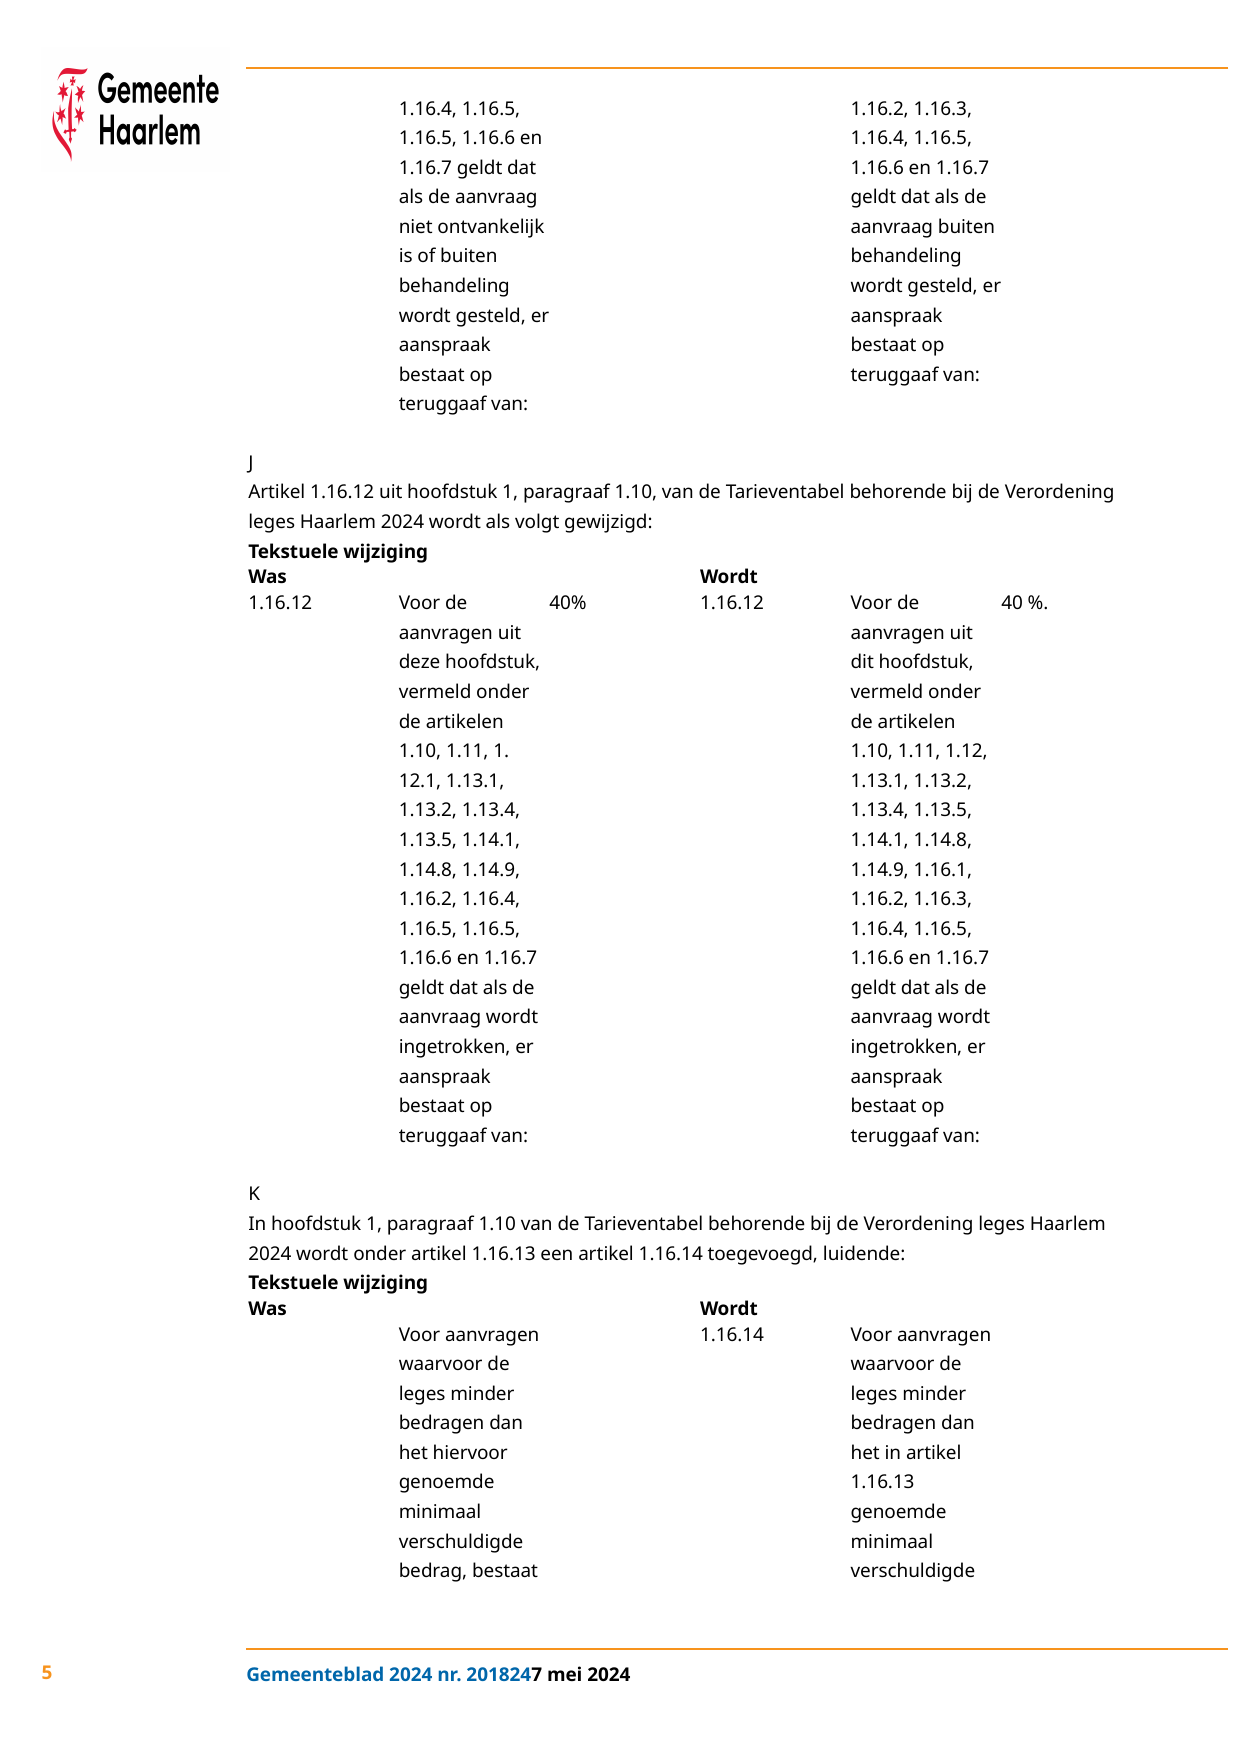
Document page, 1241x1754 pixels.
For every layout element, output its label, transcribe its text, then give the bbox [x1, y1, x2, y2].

table_cell Was [248, 564, 700, 589]
text K [248, 1181, 1152, 1206]
table_cell 40% [549, 590, 700, 1148]
table_cell 40 %. [1001, 590, 1152, 1148]
table_cell [248, 1321, 398, 1583]
table_cell Voor de aanvragen uit deze hoofdstuk, vermeld onder de artikelen 1.10, 1.11, 1. 12.1, 1.13.1, 1.13.2, 1.13.4, 1.13.5, 1.14.1, 1.14.8, 1.14.9, 1.16.2, 1.16.4, 1.16.5, 1.16.5, 1.16.6 en 1.16.7 geldt dat als de aanvraag wordt ingetrokken, er aanspraak bestaat op teruggaaf van: [399, 590, 549, 1148]
table_cell [1001, 1321, 1152, 1583]
picture [41, 47, 231, 172]
table_cell 1.16.12 [248, 590, 398, 1148]
table_cell [549, 95, 700, 416]
text In hoofdstuk 1, paragraaf 1.10 van de Tarieventabel behorende bij de Verordening leges Haarlem 2024 wordt onder artikel 1.16.13 een artikel 1.16.14 toegevoegd, luidende: [248, 1210, 1152, 1265]
table_cell [700, 95, 850, 416]
table_cell Wordt [700, 1295, 1152, 1321]
table_cell Voor de aanvragen uit dit hoofdstuk, vermeld onder de artikelen 1.10, 1.11, 1.12, 1.13.1, 1.13.2, 1.13.4, 1.13.5, 1.14.1, 1.14.8, 1.14.9, 1.16.1, 1.16.2, 1.16.3, 1.16.4, 1.16.5, 1.16.6 en 1.16.7 geldt dat als de aanvraag wordt ingetrokken, er aanspraak bestaat op teruggaaf van: [850, 590, 1001, 1148]
table_cell Was [248, 1295, 700, 1321]
table_cell Voor aanvragen waarvoor de leges minder bedragen dan het hiervoor genoemde minimaal verschuldigde bedrag, bestaat [399, 1321, 549, 1583]
table_cell 1.16.14 [700, 1321, 850, 1583]
table_header Tekstuele wijziging [248, 538, 1152, 564]
text J [248, 449, 1152, 475]
table_cell Wordt [700, 564, 1152, 589]
table_cell [549, 1321, 700, 1583]
table_header Tekstuele wijziging [248, 1269, 1152, 1295]
text Artikel 1.16.12 uit hoofdstuk 1, paragraaf 1.10, van de Tarieventabel behorende bij de Verordening leges Haarlem 2024 wordt als volgt gewijzigd: [248, 479, 1152, 534]
table_cell 1.16.2, 1.16.3, 1.16.4, 1.16.5, 1.16.6 en 1.16.7 geldt dat als de aanvraag buiten behandeling wordt gesteld, er aanspraak bestaat op teruggaaf van: [850, 95, 1001, 416]
table_cell [248, 95, 398, 416]
table_cell 1.16.4, 1.16.5, 1.16.5, 1.16.6 en 1.16.7 geldt dat als de aanvraag niet ontvankelijk is of buiten behandeling wordt gesteld, er aanspraak bestaat op teruggaaf van: [399, 95, 549, 416]
table_cell Voor aanvragen waarvoor de leges minder bedragen dan het in artikel 1.16.13 genoemde minimaal verschuldigde [850, 1321, 1001, 1583]
table_cell [1001, 95, 1152, 416]
table_cell 1.16.12 [700, 590, 850, 1148]
